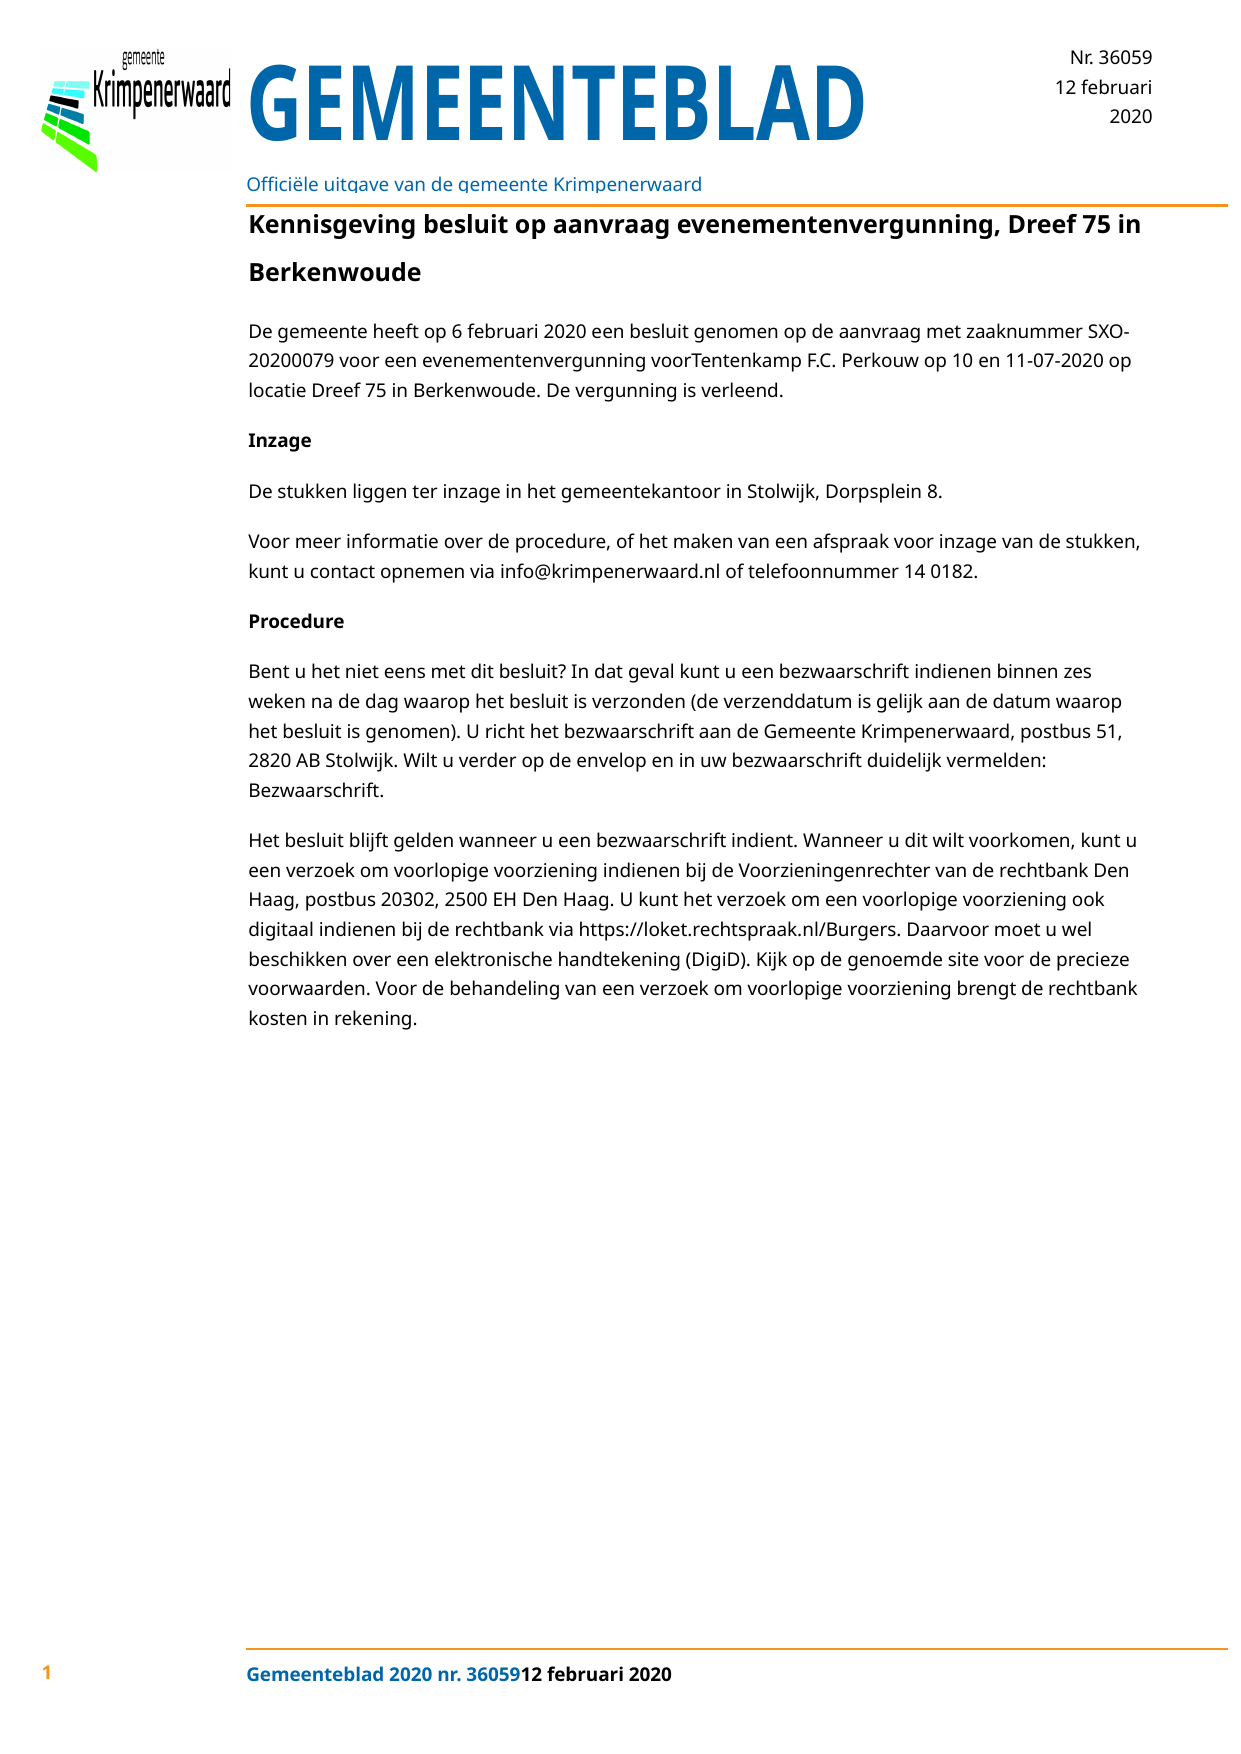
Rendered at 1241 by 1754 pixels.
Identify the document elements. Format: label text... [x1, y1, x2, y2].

picture [41, 47, 231, 172]
text Voor meer informatie over de procedure, of het maken van een afspraak voor inzage van de stukken, kunt u contact opnemen via info@krimpenerwaard.nl of telefoonnummer 14 0182. [248, 528, 1152, 584]
text De gemeente heeft op 6 februari 2020 een besluit genomen op de aanvraag met zaaknummer SXO-20200079 voor een evenementenvergunning voorTentenkamp F.C. Perkouw op 10 en 11-07-2020 op locatie Dreef 75 in Berkenwoude. De vergunning is verleend. [248, 318, 1152, 403]
text Het besluit blijft gelden wanneer u een bezwaarschrift indient. Wanneer u dit wilt voorkomen, kunt u een verzoek om voorlopige voorziening indienen bij de Voorzieningenrechter van de rechtbank Den Haag, postbus 20302, 2500 EH Den Haag. U kunt het verzoek om een voorlopige voorziening ook digitaal indienen bij de rechtbank via https://loket.rechtspraak.nl/Burgers. Daarvoor moet u wel beschikken over een elektronische handtekening (DigiD). Kijk op de genoemde site voor de precieze voorwaarden. Voor de behandeling van een verzoek om voorlopige voorziening brengt de rechtbank kosten in rekening. [248, 827, 1152, 1031]
text Procedure [248, 608, 1152, 634]
text Inzage [248, 427, 1152, 453]
text Bent u het niet eens met dit besluit? In dat geval kunt u een bezwaarschrift indienen binnen zes weken na de dag waarop het besluit is verzonden (de verzenddatum is gelijk aan de datum waarop het besluit is genomen). U richt het bezwaarschrift aan de Gemeente Krimpenerwaard, postbus 51, 2820 AB Stolwijk. Wilt u verder op de envelop en in uw bezwaarschrift duidelijk vermelden: Bezwaarschrift. [248, 659, 1152, 803]
text De stukken liggen ter inzage in het gemeentekantoor in Stolwijk, Dorpsplein 8. [248, 478, 1152, 504]
text Kennisgeving besluit op aanvraag evenementenvergunning, Dreef 75 in Berkenwoude [248, 207, 1152, 288]
